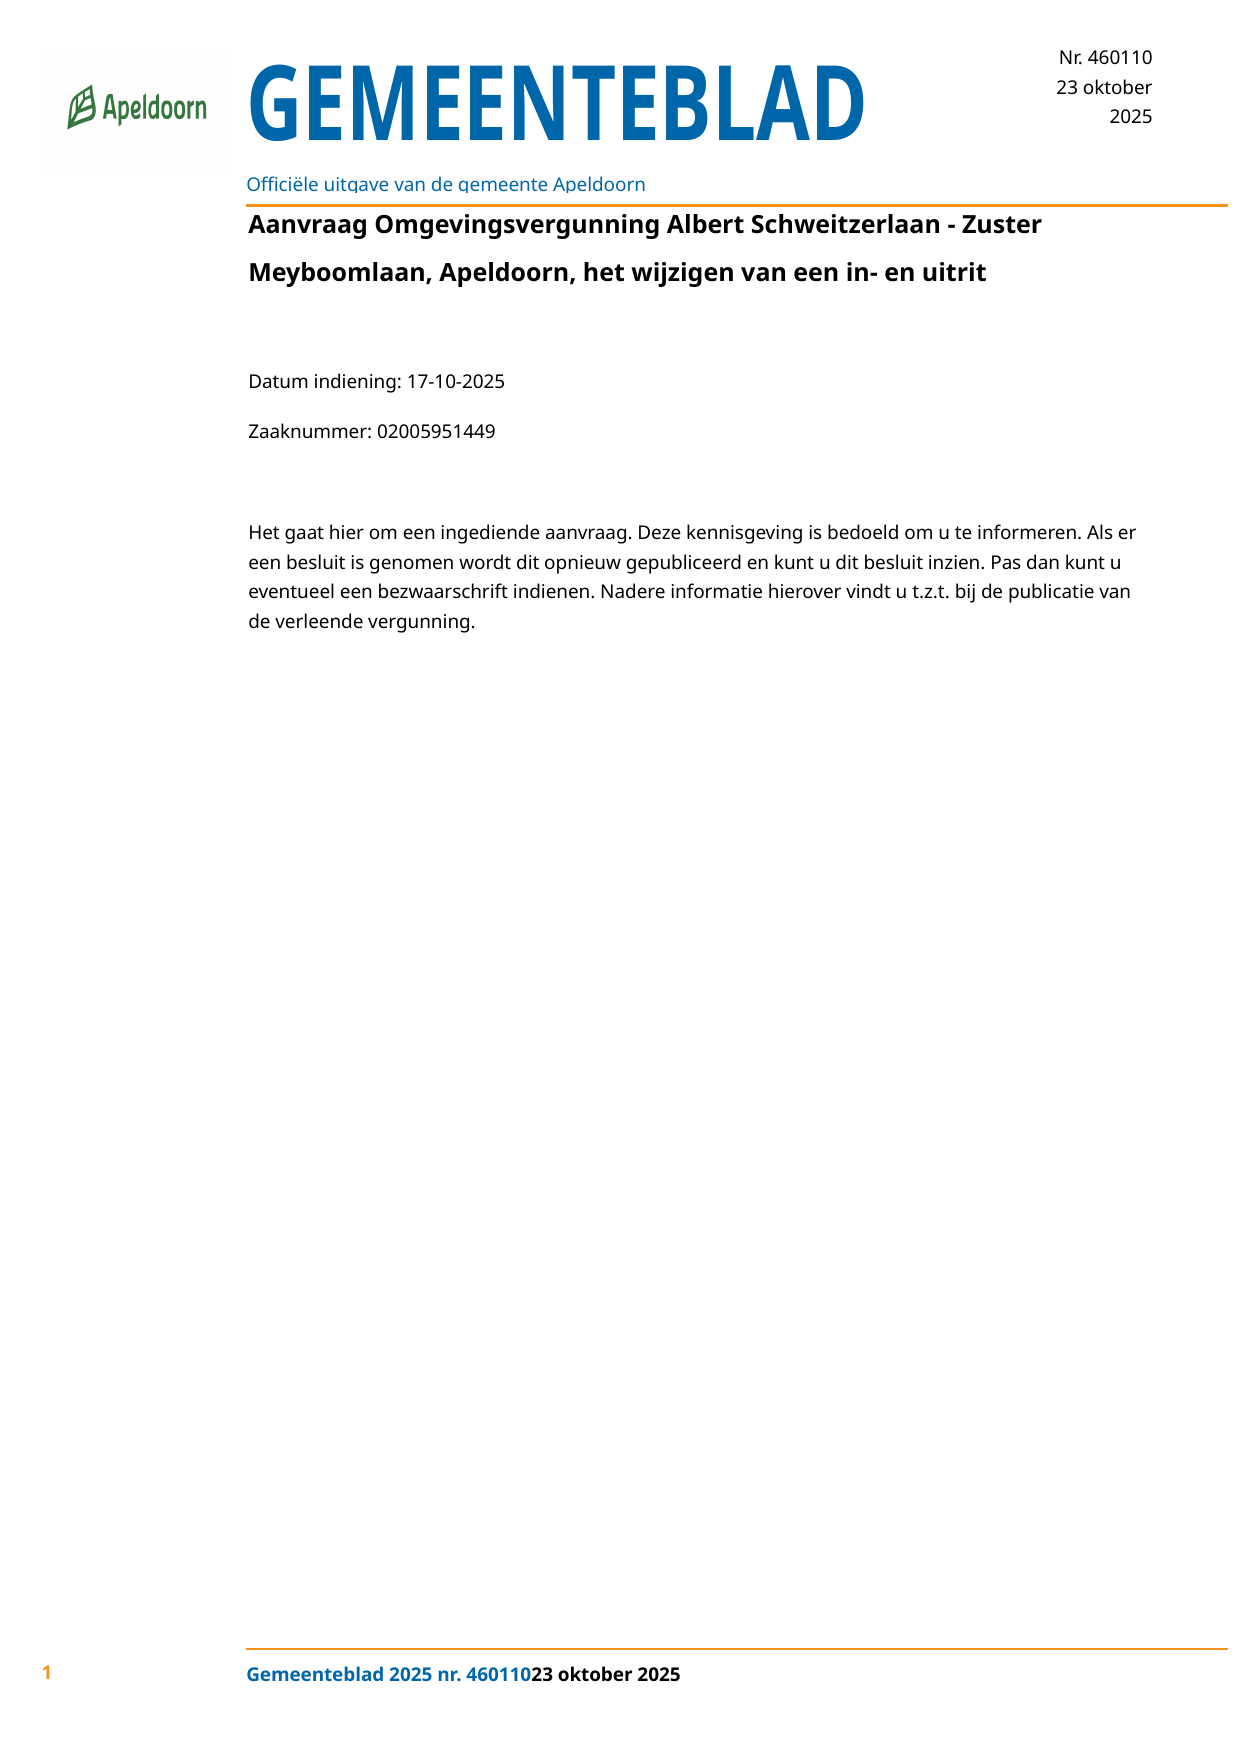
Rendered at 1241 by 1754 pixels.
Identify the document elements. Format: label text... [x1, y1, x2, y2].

picture [41, 47, 231, 172]
text Aanvraag Omgevingsvergunning Albert Schweitzerlaan - Zuster Meyboomlaan, Apeldoorn, het wijzigen van een in- en uitrit [248, 207, 1152, 288]
text Zaaknummer: 02005951449 [248, 419, 1152, 444]
text Datum indiening: 17-10-2025 [248, 368, 1152, 394]
text Het gaat hier om een ingediende aanvraag. Deze kennisgeving is bedoeld om u te informeren. Als er een besluit is genomen wordt dit opnieuw gepubliceerd en kunt u dit besluit inzien. Pas dan kunt u eventueel een bezwaarschrift indienen. Nadere informatie hierover vindt u t.z.t. bij de publicatie van de verleende vergunning. [248, 519, 1152, 634]
